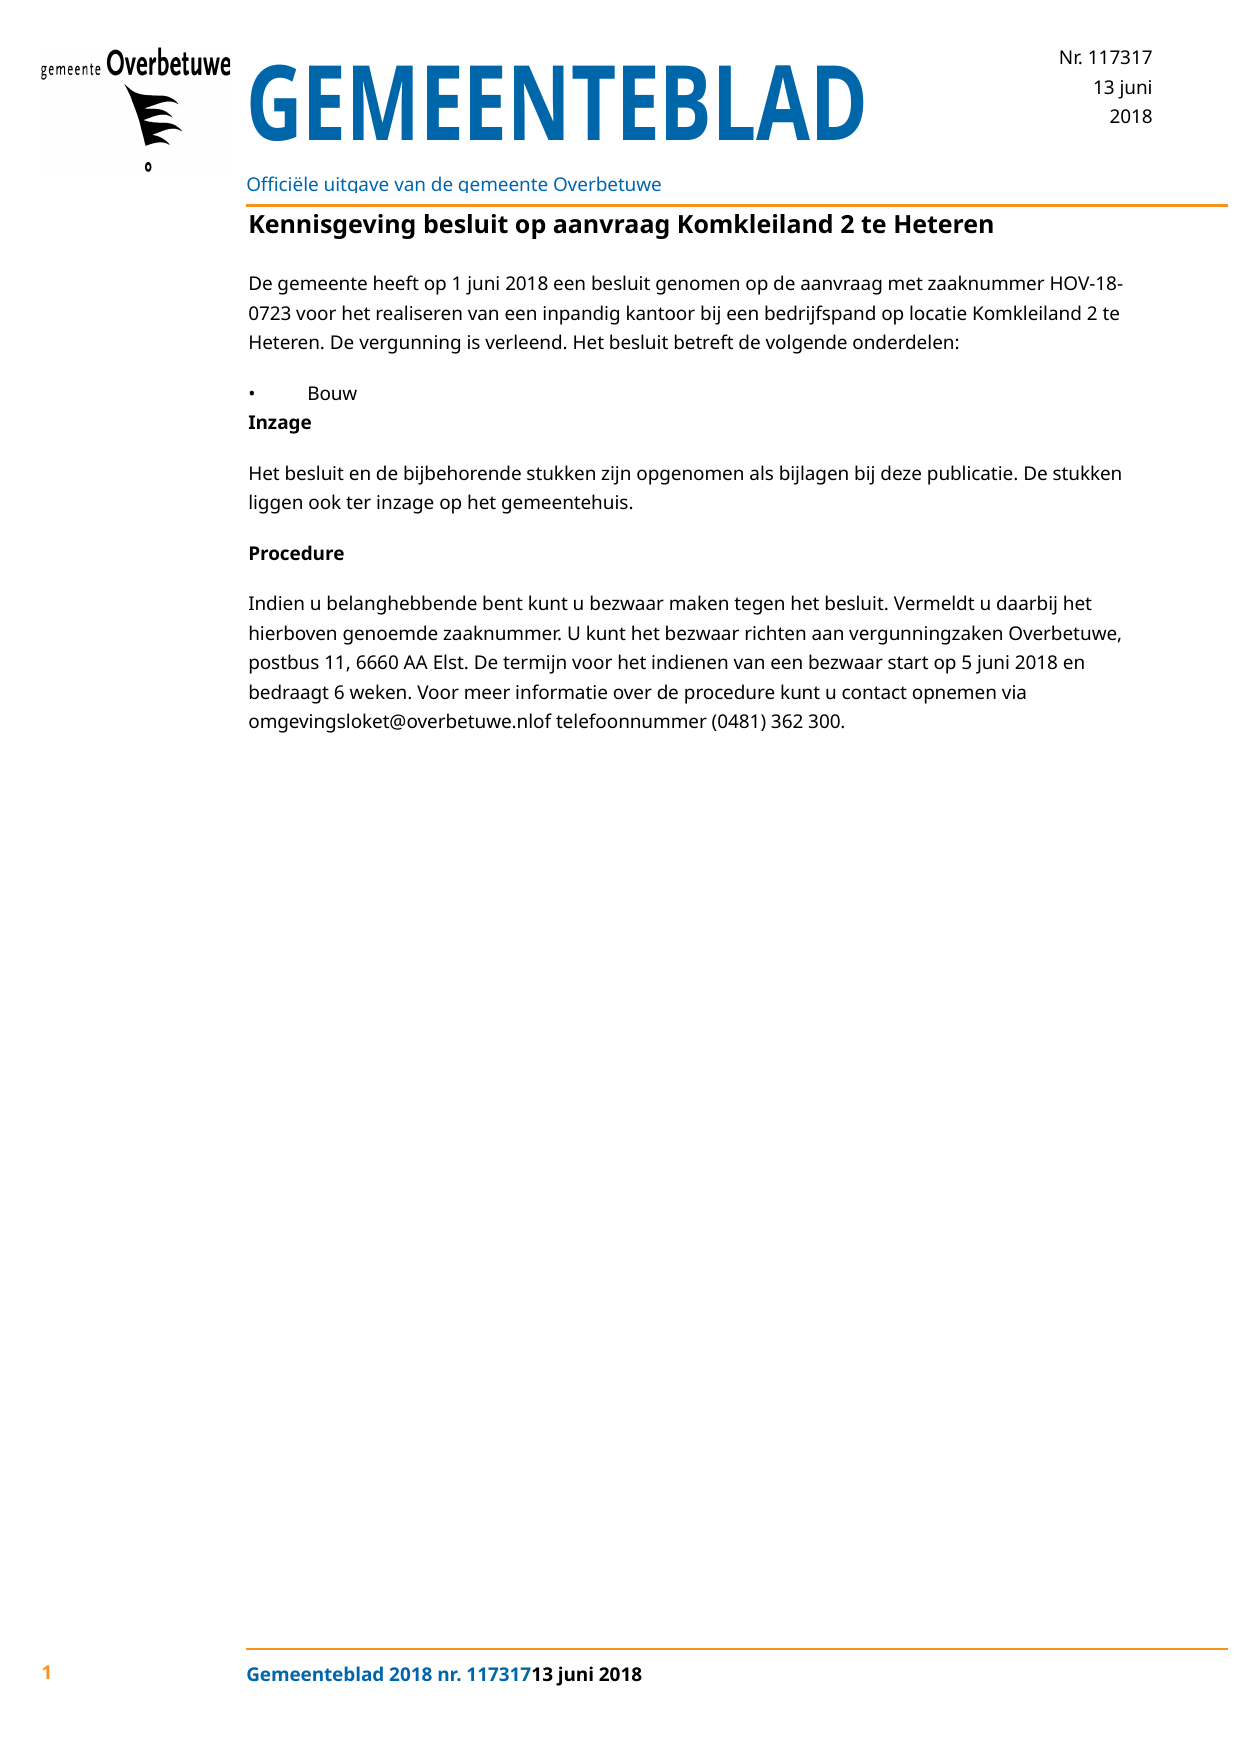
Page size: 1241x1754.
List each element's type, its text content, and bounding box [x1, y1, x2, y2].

text Kennisgeving besluit op aanvraag Komkleiland 2 te Heteren [248, 207, 1152, 241]
picture [41, 47, 231, 172]
list Bouw [248, 380, 1152, 406]
text Procedure [248, 540, 1152, 566]
text Indien u belanghebbende bent kunt u bezwaar maken tegen het besluit. Vermeldt u daarbij het hierboven genoemde zaaknummer. U kunt het bezwaar richten aan vergunningzaken Overbetuwe, postbus 11, 6660 AA Elst. De termijn voor het indienen van een bezwaar start op 5 juni 2018 en bedraagt 6 weken. Voor meer informatie over de procedure kunt u contact opnemen via omgevingsloket@overbetuwe.nlof telefoonnummer (0481) 362 300. [248, 590, 1152, 734]
text Inzage [248, 409, 1152, 435]
text De gemeente heeft op 1 juni 2018 een besluit genomen op de aanvraag met zaaknummer HOV-18-0723 voor het realiseren van een inpandig kantoor bij een bedrijfspand op locatie Komkleiland 2 te Heteren. De vergunning is verleend. Het besluit betreft de volgende onderdelen: [248, 270, 1152, 355]
text Het besluit en de bijbehorende stukken zijn opgenomen als bijlagen bij deze publicatie. De stukken liggen ook ter inzage op het gemeentehuis. [248, 460, 1152, 515]
